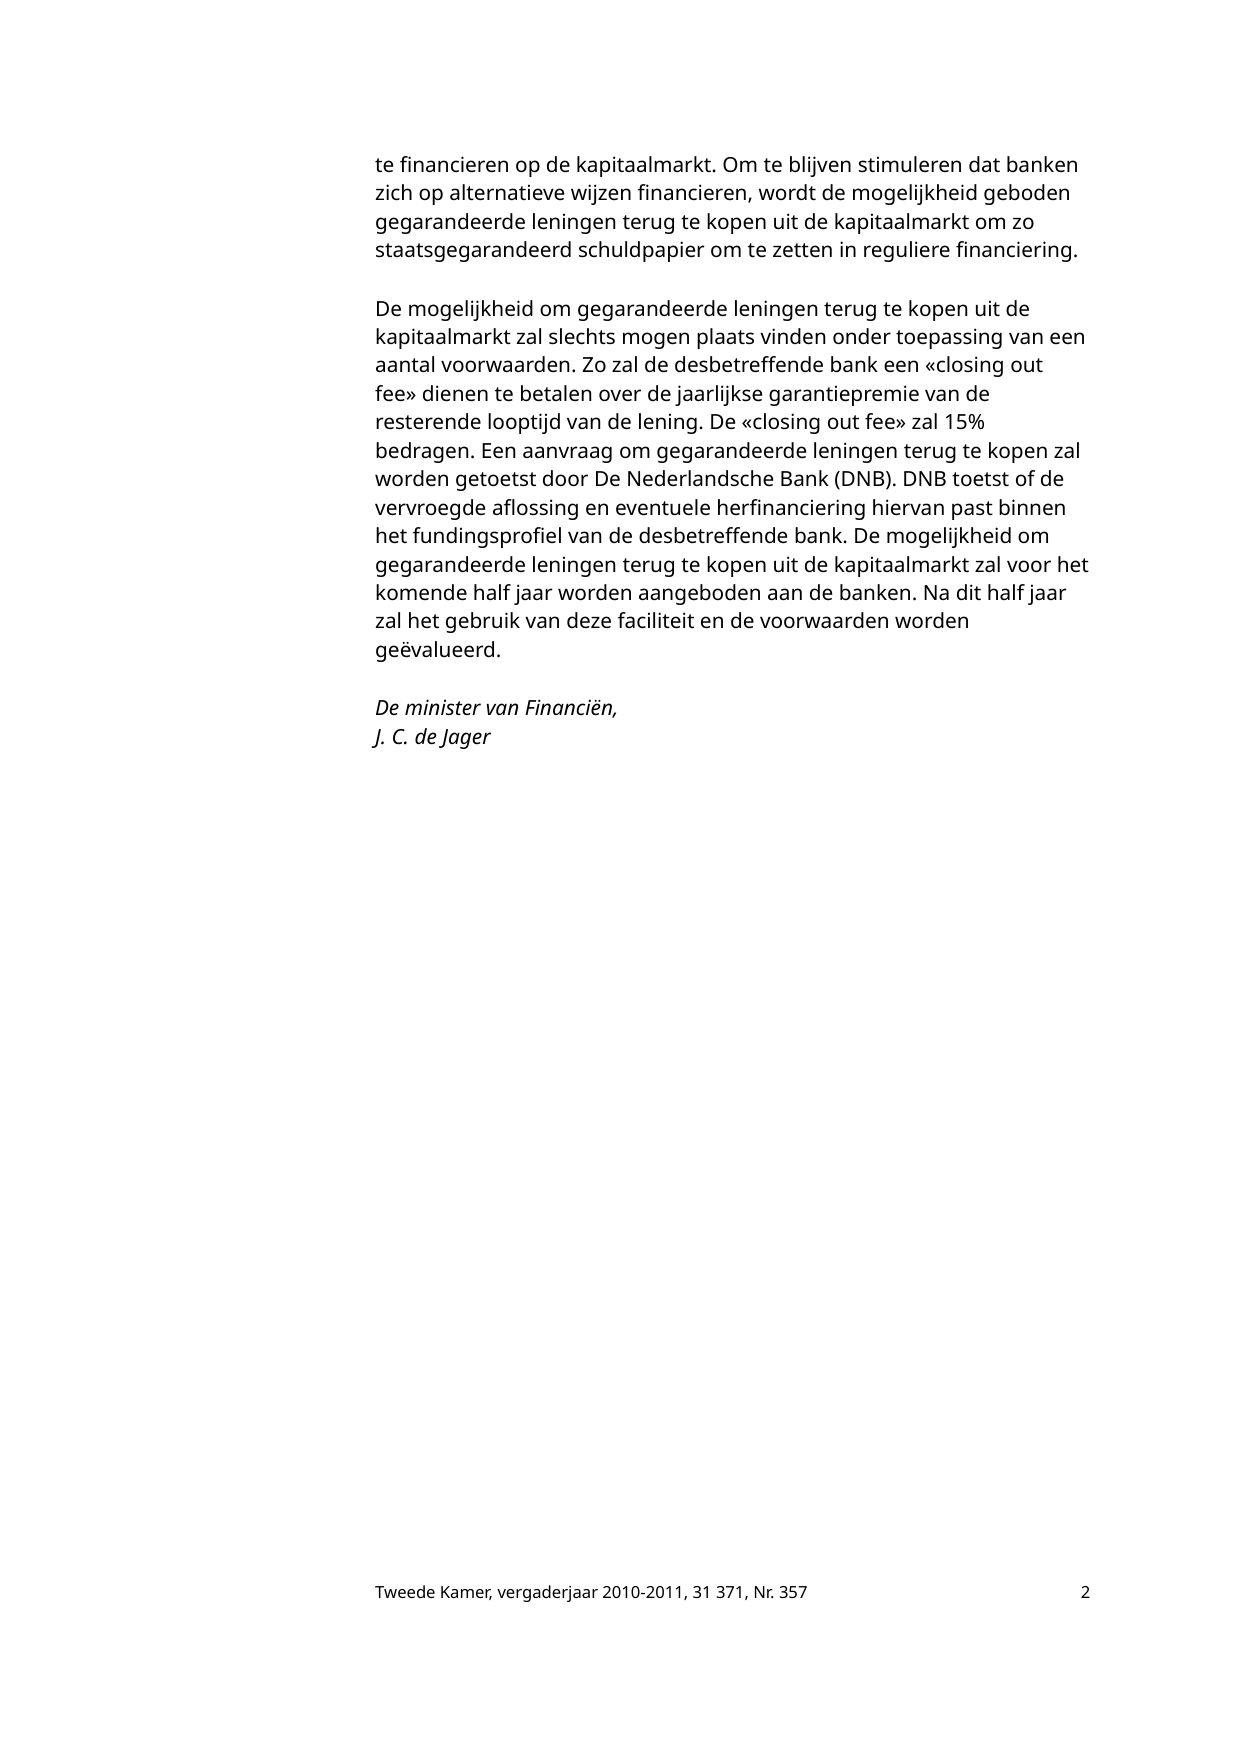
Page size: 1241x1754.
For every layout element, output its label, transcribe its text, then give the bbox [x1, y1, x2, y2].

text J. C. de Jager [375, 722, 1090, 750]
text De minister van Financiën, [375, 693, 1090, 722]
text De mogelijkheid om gegarandeerde leningen terug te kopen uit de kapitaalmarkt zal slechts mogen plaats vinden onder toepassing van een aantal voorwaarden. Zo zal de desbetreffende bank een «closing out fee» dienen te betalen over de jaarlijkse garantiepremie van de resterende looptijd van de lening. De «closing out fee» zal 15% bedragen. Een aanvraag om gegarandeerde leningen terug te kopen zal worden getoetst door De Nederlandsche Bank (DNB). DNB toetst of de vervroegde aflossing en eventuele herfinanciering hiervan past binnen het fundingsprofiel van de desbetreffende bank. De mogelijkheid om gegarandeerde leningen terug te kopen uit de kapitaalmarkt zal voor het komende half jaar worden aangeboden aan de banken. Na dit half jaar zal het gebruik van deze faciliteit en de voorwaarden worden geëvalueerd. [375, 294, 1090, 663]
text te financieren op de kapitaalmarkt. Om te blijven stimuleren dat banken zich op alternatieve wijzen financieren, wordt de mogelijkheid geboden gegarandeerde leningen terug te kopen uit de kapitaalmarkt om zo staatsgegarandeerd schuldpapier om te zetten in reguliere financiering. [375, 150, 1090, 264]
